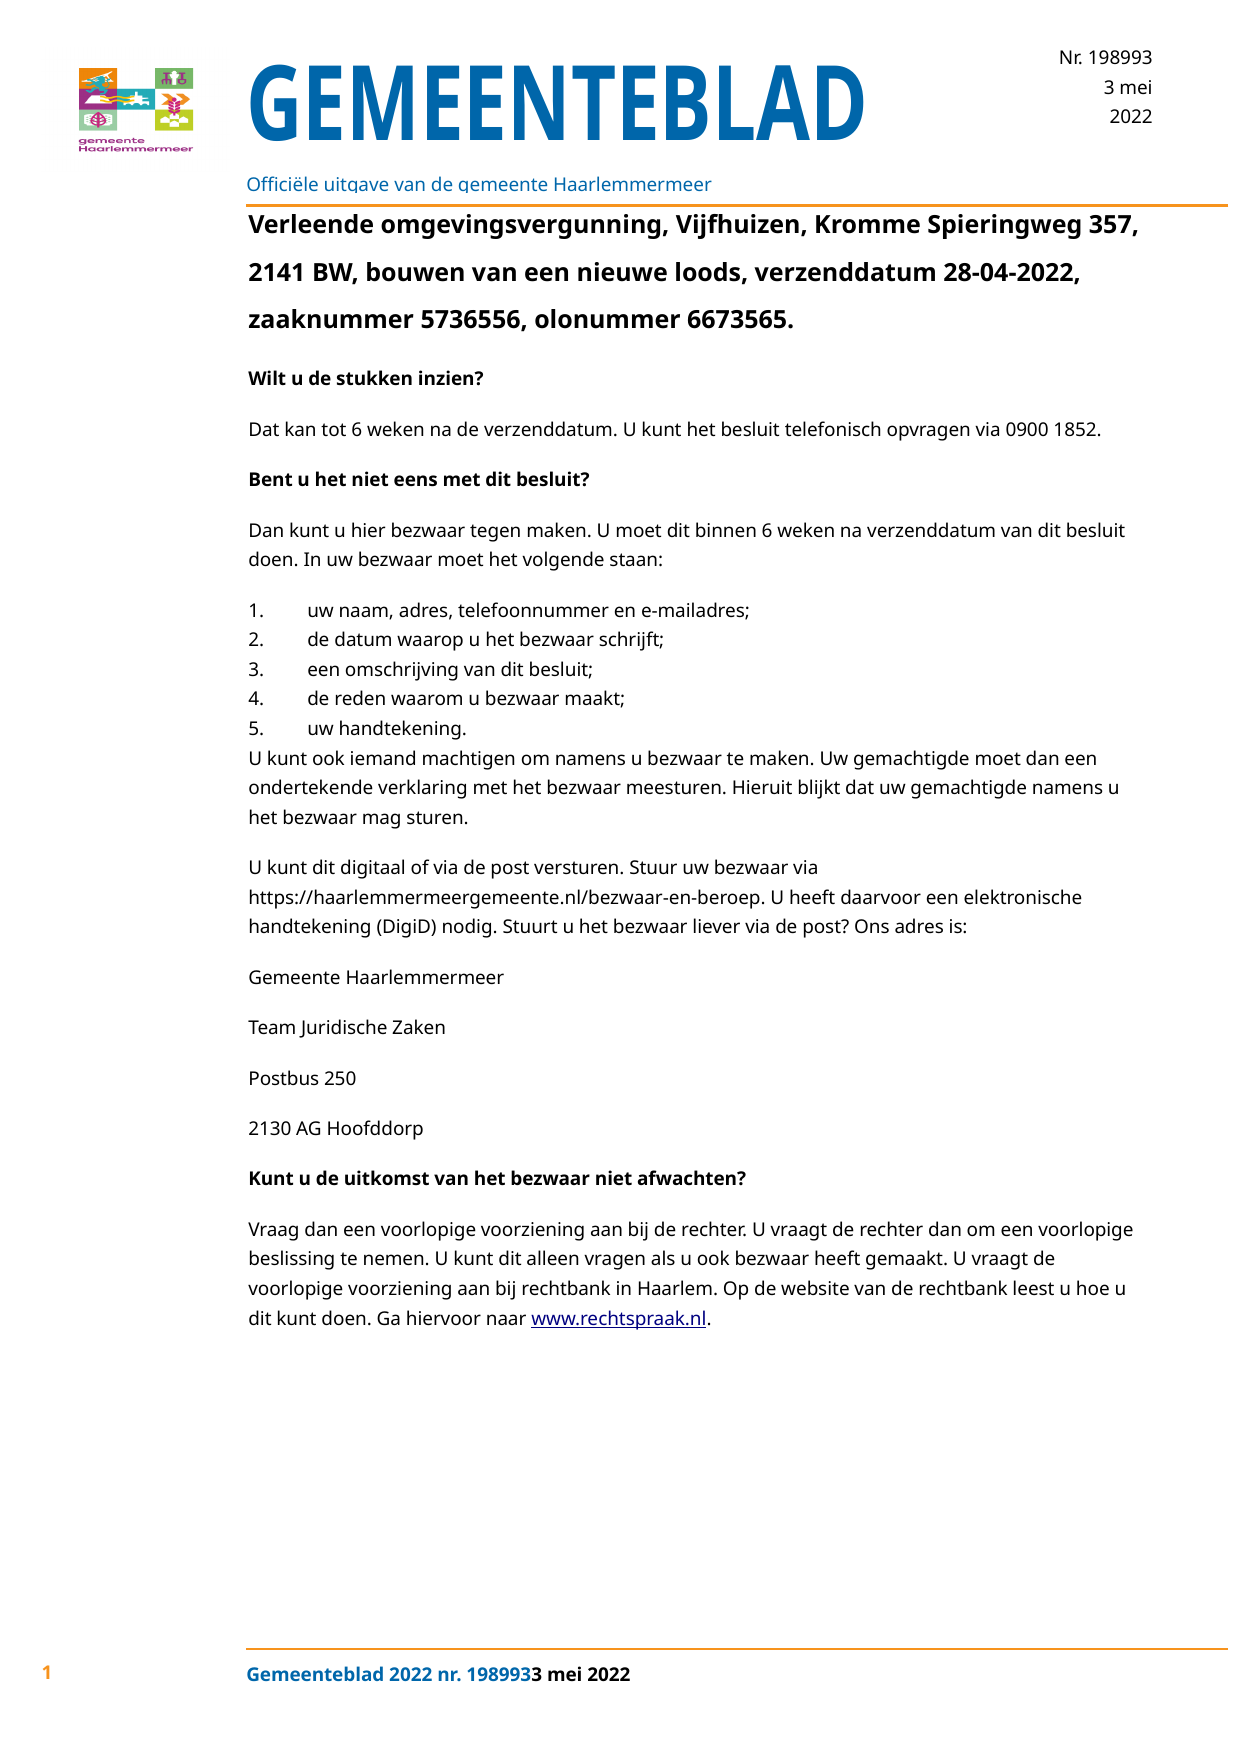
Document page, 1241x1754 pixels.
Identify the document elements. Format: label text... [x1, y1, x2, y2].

text Dan kunt u hier bezwaar tegen maken. U moet dit binnen 6 weken na verzenddatum van dit besluit doen. In uw bezwaar moet het volgende staan: [248, 517, 1152, 572]
text Kunt u de uitkomst van het bezwaar niet afwachten? [248, 1166, 1152, 1191]
text U kunt ook iemand machtigen om namens u bezwaar te maken. Uw gemachtigde moet dan een ondertekende verklaring met het bezwaar meesturen. Hieruit blijkt dat uw gemachtigde namens u het bezwaar mag sturen. [248, 745, 1152, 829]
list een omschrijving van dit besluit; [248, 656, 1152, 682]
list de datum waarop u het bezwaar schrijft; [248, 626, 1152, 652]
list uw naam, adres, telefoonnummer en e-mailadres; [248, 597, 1152, 622]
text Postbus 250 [248, 1065, 1152, 1090]
text U kunt dit digitaal of via de post versturen. Stuur uw bezwaar via https://haarlemmermeergemeente.nl/bezwaar-en-beroep. U heeft daarvoor een elektronische handtekening (DigiD) nodig. Stuurt u het bezwaar liever via de post? Ons adres is: [248, 854, 1152, 939]
text Vraag dan een voorlopige voorziening aan bij de rechter. U vraagt de rechter dan om een voorlopige beslissing te nemen. U kunt dit alleen vragen als u ook bezwaar heeft gemaakt. U vraagt de voorlopige voorziening aan bij rechtbank in Haarlem. Op de website van de rechtbank leest u hoe u dit kunt doen. Ga hiervoor naar www.rechtspraak.nl. [248, 1216, 1152, 1330]
list de reden waarom u bezwaar maakt; [248, 686, 1152, 711]
text Bent u het niet eens met dit besluit? [248, 466, 1152, 492]
text Gemeente Haarlemmermeer [248, 964, 1152, 989]
text Wilt u de stukken inzien? [248, 366, 1152, 391]
picture [41, 47, 231, 172]
text Verleende omgevingsvergunning, Vijfhuizen, Kromme Spieringweg 357, 2141 BW, bouwen van een nieuwe loods, verzenddatum 28-04-2022, zaaknummer 5736556, olonummer 6673565. [248, 207, 1152, 336]
text 2130 AG Hoofddorp [248, 1115, 1152, 1141]
text Dat kan tot 6 weken na de verzenddatum. U kunt het besluit telefonisch opvragen via 0900 1852. [248, 416, 1152, 442]
list uw handtekening. [248, 715, 1152, 741]
text Team Juridische Zaken [248, 1014, 1152, 1040]
